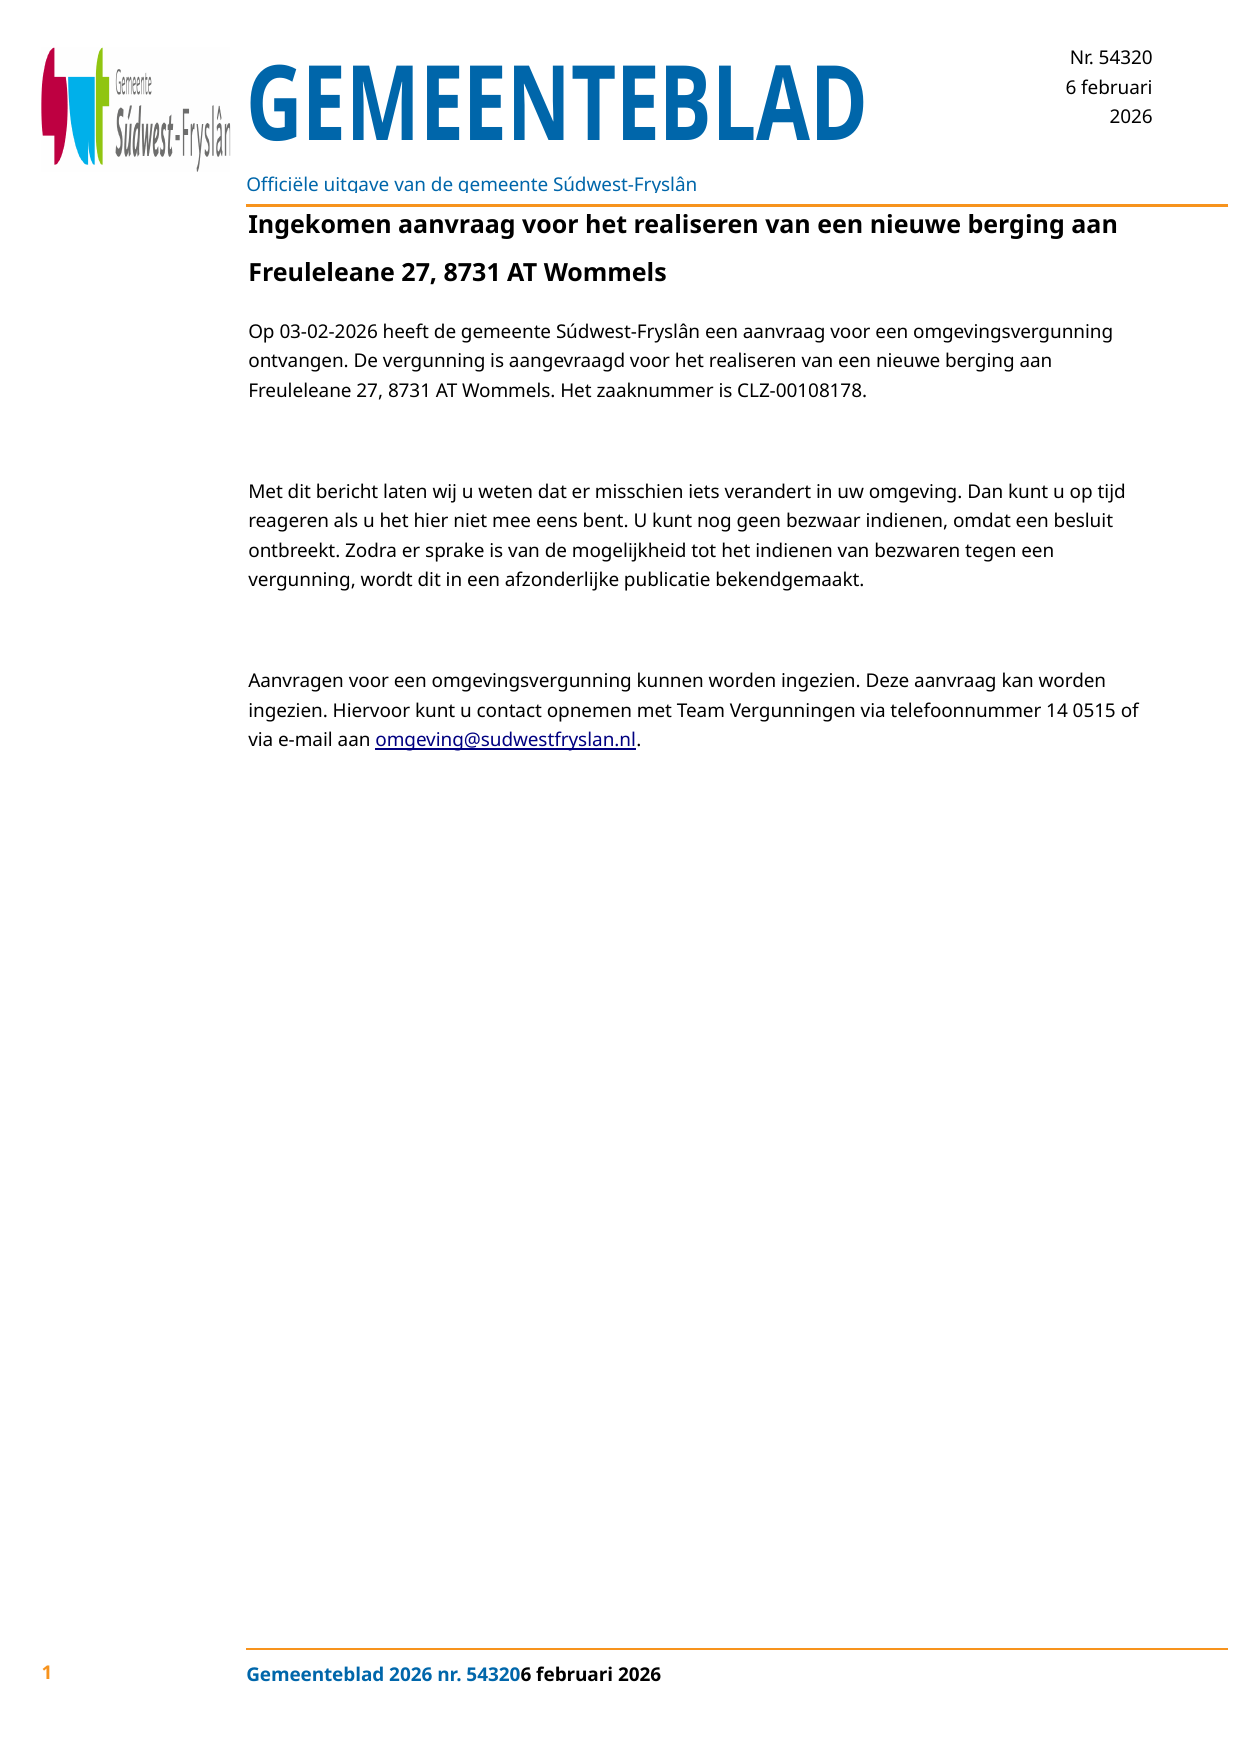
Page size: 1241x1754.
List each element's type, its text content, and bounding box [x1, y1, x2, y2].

text Ingekomen aanvraag voor het realiseren van een nieuwe berging aan Freuleleane 27, 8731 AT Wommels [248, 207, 1152, 288]
text Met dit bericht laten wij u weten dat er misschien iets verandert in uw omgeving. Dan kunt u op tijd reageren als u het hier niet mee eens bent. U kunt nog geen bezwaar indienen, omdat een besluit ontbreekt. Zodra er sprake is van de mogelijkheid tot het indienen van bezwaren tegen een vergunning, wordt dit in een afzonderlijke publicatie bekendgemaakt. [248, 478, 1152, 592]
picture [41, 47, 231, 172]
text Aanvragen voor een omgevingsvergunning kunnen worden ingezien. Deze aanvraag kan worden ingezien. Hiervoor kunt u contact opnemen met Team Vergunningen via telefoonnummer 14 0515 of via e-mail aan omgeving@sudwestfryslan.nl. [248, 667, 1152, 752]
text Op 03-02-2026 heeft de gemeente Súdwest-Fryslân een aanvraag voor een omgevingsvergunning ontvangen. De vergunning is aangevraagd voor het realiseren van een nieuwe berging aan Freuleleane 27, 8731 AT Wommels. Het zaaknummer is CLZ-00108178. [248, 318, 1152, 403]
